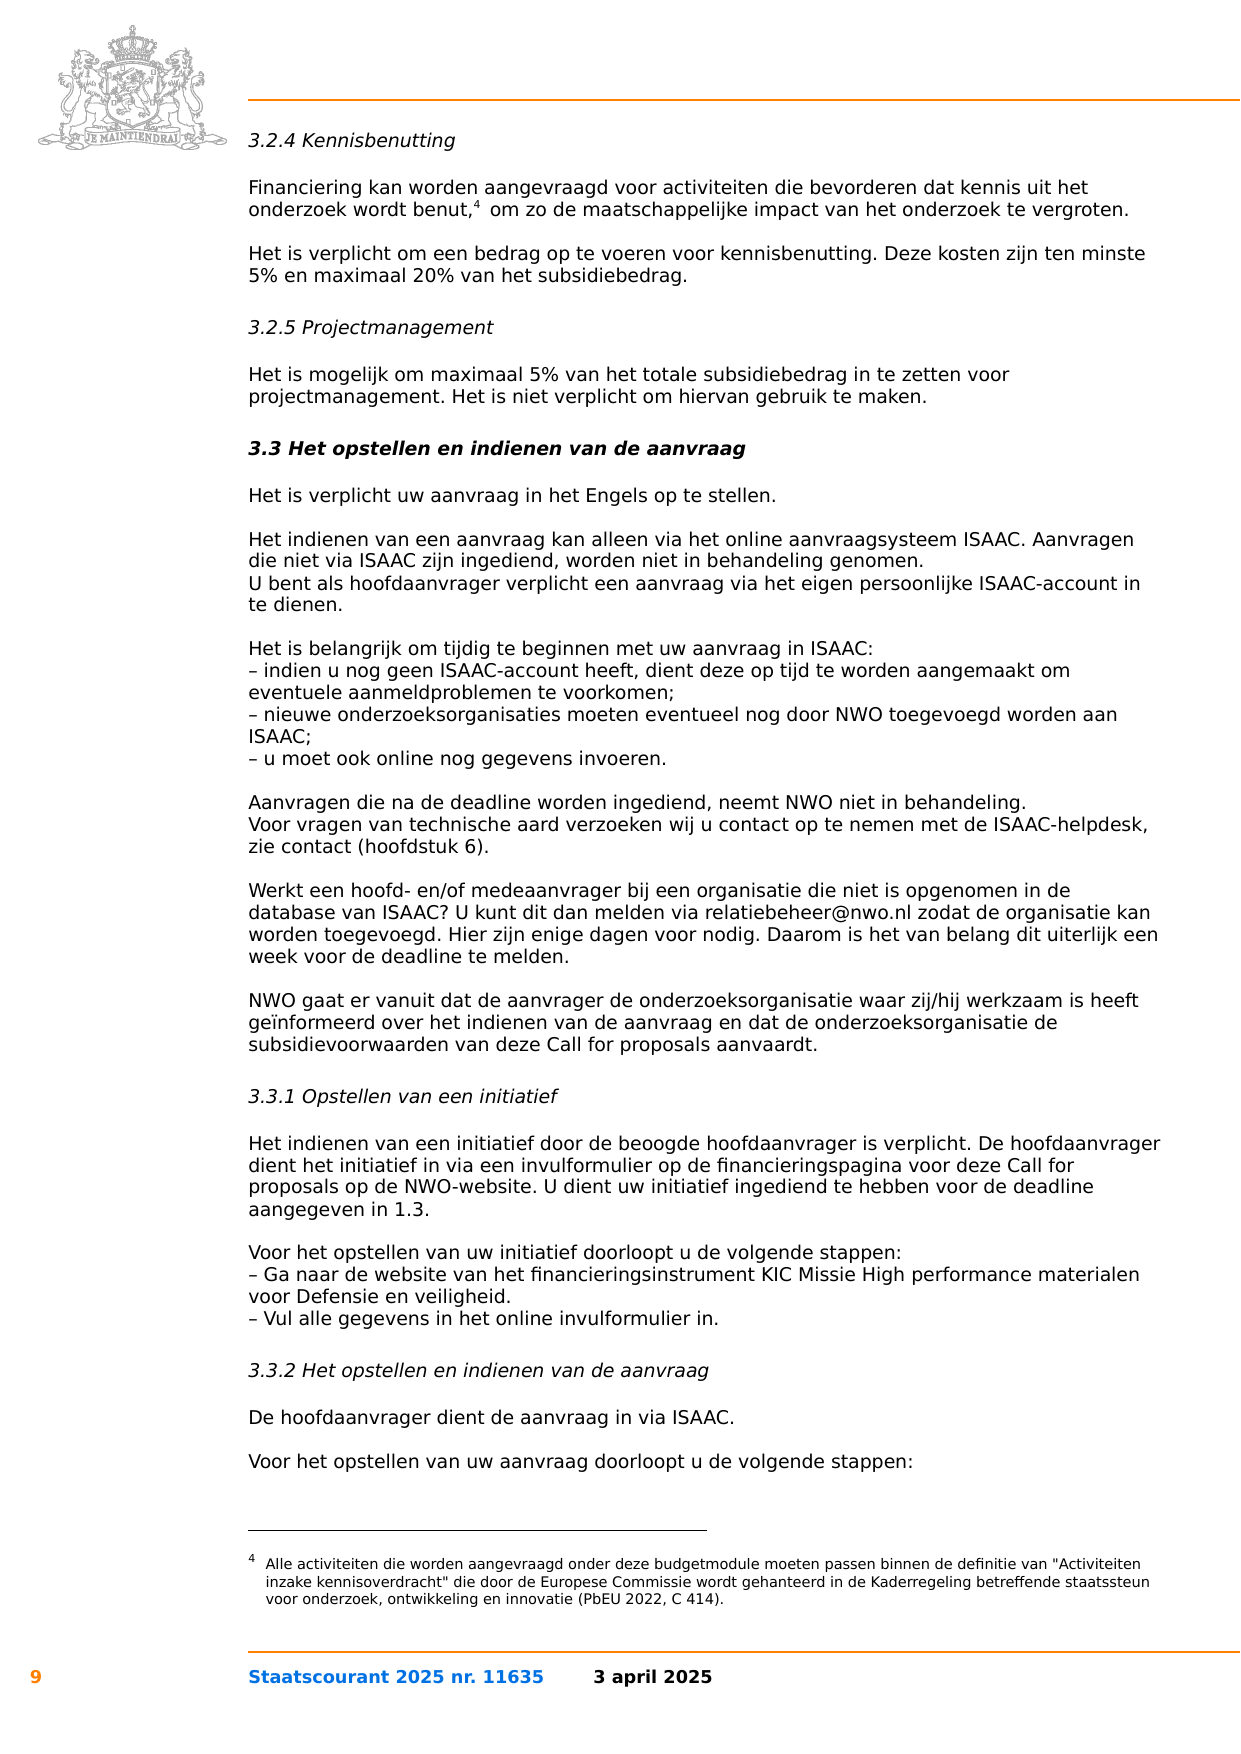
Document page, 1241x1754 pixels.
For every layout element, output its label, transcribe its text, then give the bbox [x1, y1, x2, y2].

subtitle 3.2.4 Kennisbenutting [248, 130, 1163, 152]
text Aanvragen die na de deadline worden ingediend, neemt NWO niet in behandeling. [248, 792, 1163, 814]
text Het is belangrijk om tijdig te beginnen met uw aanvraag in ISAAC: [248, 638, 1163, 660]
text Voor het opstellen van uw initiatief doorloopt u de volgende stappen: [248, 1242, 1163, 1264]
text – indien u nog geen ISAAC-account heeft, dient deze op tijd te worden aangemaakt om eventuele aanmeldproblemen te voorkomen; [248, 660, 1163, 704]
text Het indienen van een aanvraag kan alleen via het online aanvraagsysteem ISAAC. Aanvragen die niet via ISAAC zijn ingediend, worden niet in behandeling genomen. [248, 528, 1163, 572]
subtitle 3.2.5 Projectmanagement [248, 317, 1163, 339]
text U bent als hoofdaanvrager verplicht een aanvraag via het eigen persoonlijke ISAAC-account in te dienen. [248, 572, 1163, 616]
text – Vul alle gegevens in het online invulformulier in. [248, 1308, 1163, 1330]
picture [38, 25, 227, 150]
subtitle 3.3.1 Opstellen van een initiatief [248, 1086, 1163, 1107]
text Het is verplicht om een bedrag op te voeren voor kennisbenutting. Deze kosten zijn ten minste 5% en maximaal 20% van het subsidiebedrag. [248, 243, 1163, 287]
text Het is verplicht uw aanvraag in het Engels op te stellen. [248, 484, 1163, 507]
subtitle 3.3 Het opstellen en indienen van de aanvraag [248, 438, 1163, 459]
subtitle 3.3.2 Het opstellen en indienen van de aanvraag [248, 1360, 1163, 1382]
text NWO gaat er vanuit dat de aanvrager de onderzoeksorganisatie waar zij/hij werkzaam is heeft geïnformeerd over het indienen van de aanvraag en dat de onderzoeksorganisatie de subsidievoorwaarden van deze Call for proposals aanvaardt. [248, 989, 1163, 1056]
text – nieuwe onderzoeksorganisaties moeten eventueel nog door NWO toegevoegd worden aan ISAAC; [248, 704, 1163, 748]
text Voor het opstellen van uw aanvraag doorloopt u de volgende stappen: [248, 1451, 1163, 1473]
text Voor vragen van technische aard verzoeken wij u contact op te nemen met de ISAAC-helpdesk, zie contact (hoofdstuk 6). [248, 814, 1163, 858]
text Het is mogelijk om maximaal 5% van het totale subsidiebedrag in te zetten voor projectmanagement. Het is niet verplicht om hiervan gebruik te maken. [248, 364, 1163, 408]
text Alle activiteiten die worden aangevraagd onder deze budgetmodule moeten passen binnen de definitie van "Activiteiten inzake kennisoverdracht" die door de Europese Commissie wordt gehanteerd in de Kaderregeling betreffende staatssteun voor onderzoek, ontwikkeling en innovatie (PbEU 2022, C 414). [248, 1552, 1163, 1608]
text – Ga naar de website van het financieringsinstrument KIC Missie High performance materialen voor Defensie en veiligheid. [248, 1264, 1163, 1308]
text Financiering kan worden aangevraagd voor activiteiten die bevorderen dat kennis uit het onderzoek wordt benut, om zo de maatschappelijke impact van het onderzoek te vergroten. [248, 177, 1163, 221]
text Werkt een hoofd- en/of medeaanvrager bij een organisatie die niet is opgenomen in de database van ISAAC? U kunt dit dan melden via relatiebeheer@nwo.nl zodat de organisatie kan worden toegevoegd. Hier zijn enige dagen voor nodig. Daarom is het van belang dit uiterlijk een week voor de deadline te melden. [248, 880, 1163, 968]
text – u moet ook online nog gegevens invoeren. [248, 748, 1163, 770]
text Het indienen van een initiatief door de beoogde hoofdaanvrager is verplicht. De hoofdaanvrager dient het initiatief in via een invulformulier op de financieringspagina voor deze Call for proposals op de NWO-website. U dient uw initiatief ingediend te hebben voor de deadline aangegeven in 1.3. [248, 1132, 1163, 1220]
text De hoofdaanvrager dient de aanvraag in via ISAAC. [248, 1407, 1163, 1429]
